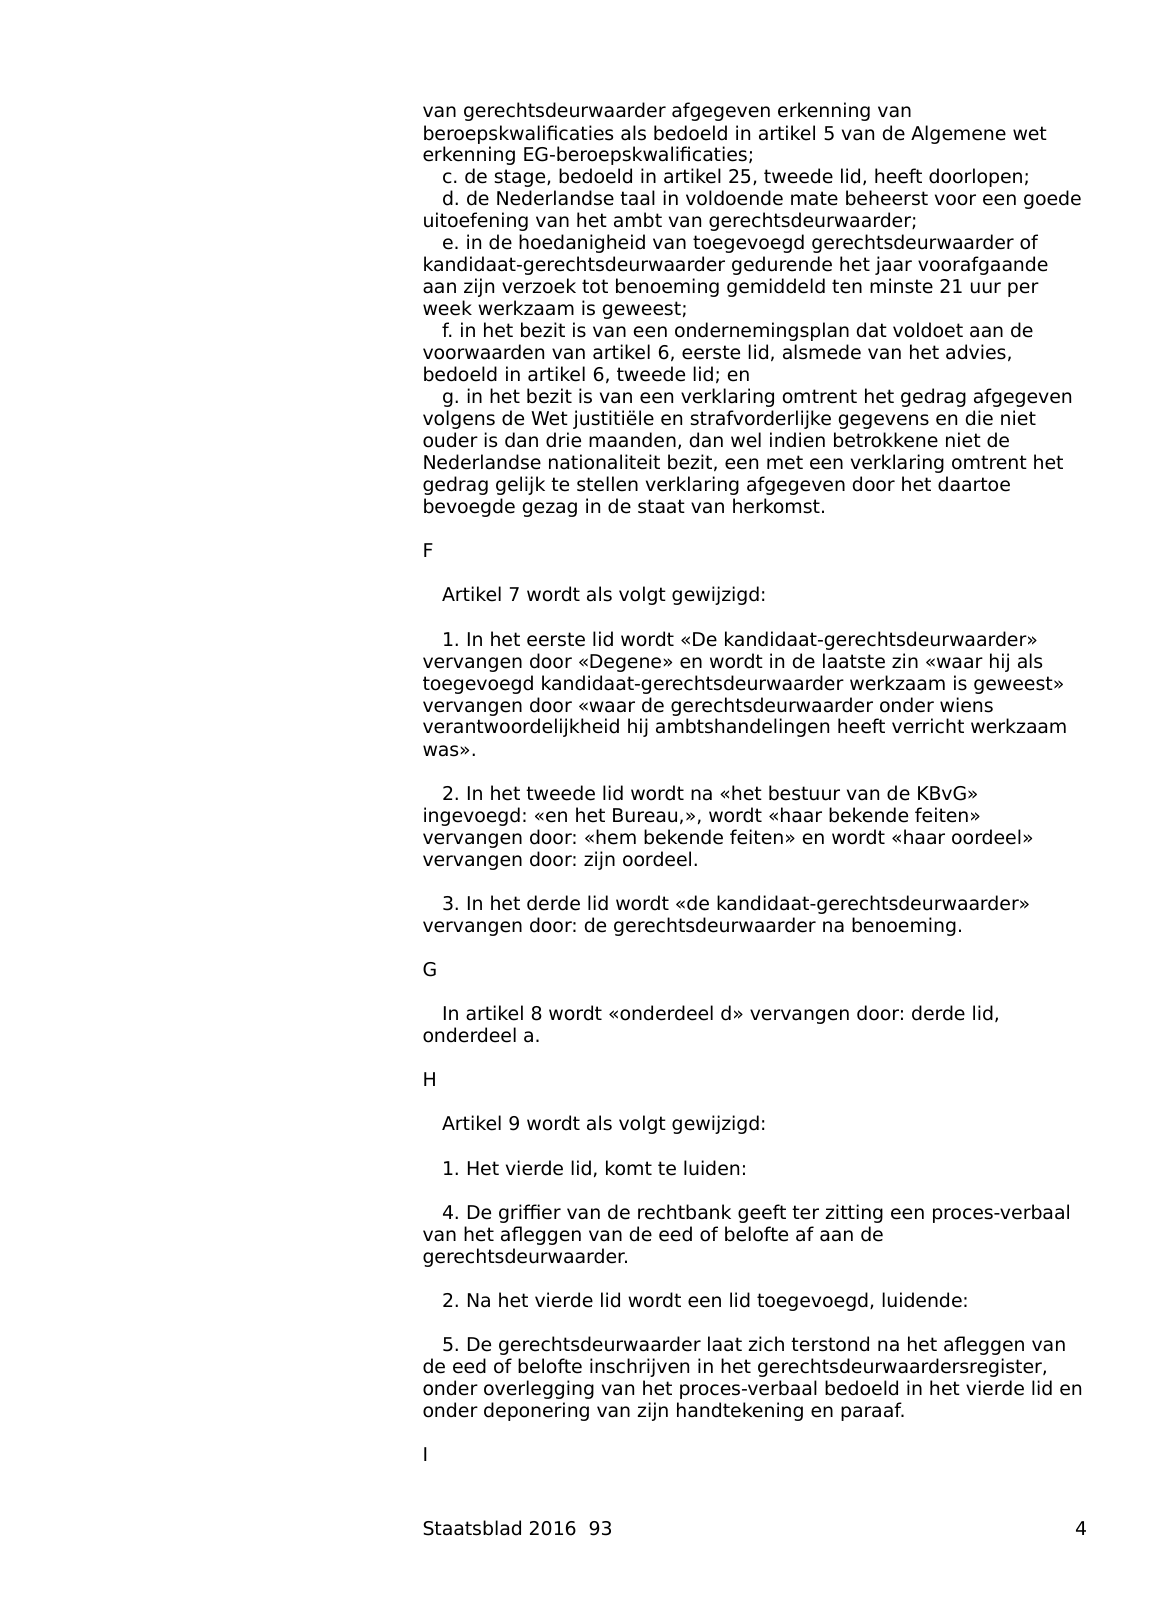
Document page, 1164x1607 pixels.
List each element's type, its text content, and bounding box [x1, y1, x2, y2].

text I [422, 1444, 1087, 1466]
text f. in het bezit is van een ondernemingsplan dat voldoet aan de voorwaarden van artikel 6, eerste lid, alsmede van het advies, bedoeld in artikel 6, tweede lid; en [422, 320, 1087, 386]
text G [422, 959, 1087, 981]
text e. in de hoedanigheid van toegevoegd gerechtsdeurwaarder of kandidaat-gerechtsdeurwaarder gedurende het jaar voorafgaande aan zijn verzoek tot benoeming gemiddeld ten minste 21 uur per week werkzaam is geweest; [422, 232, 1087, 320]
text 3. In het derde lid wordt «de kandidaat-gerechtsdeurwaarder» vervangen door: de gerechtsdeurwaarder na benoeming. [422, 893, 1087, 937]
text van gerechtsdeurwaarder afgegeven erkenning van beroepskwalificaties als bedoeld in artikel 5 van de Algemene wet erkenning EG-beroepskwalificaties; [422, 100, 1087, 166]
text c. de stage, bedoeld in artikel 25, tweede lid, heeft doorlopen; [422, 166, 1087, 188]
text g. in het bezit is van een verklaring omtrent het gedrag afgegeven volgens de Wet justitiële en strafvorderlijke gegevens en die niet ouder is dan drie maanden, dan wel indien betrokkene niet de Nederlandse nationaliteit bezit, een met een verklaring omtrent het gedrag gelijk te stellen verklaring afgegeven door het daartoe bevoegde gezag in de staat van herkomst. [422, 386, 1087, 518]
text 1. In het eerste lid wordt «De kandidaat-gerechtsdeurwaarder» vervangen door «Degene» en wordt in de laatste zin «waar hij als toegevoegd kandidaat-gerechtsdeurwaarder werkzaam is geweest» vervangen door «waar de gerechtsdeurwaarder onder wiens verantwoordelijkheid hij ambtshandelingen heeft verricht werkzaam was». [422, 628, 1087, 760]
text F [422, 540, 1087, 562]
text H [422, 1069, 1087, 1091]
text 2. In het tweede lid wordt na «het bestuur van de KBvG» ingevoegd: «en het Bureau,», wordt «haar bekende feiten» vervangen door: «hem bekende feiten» en wordt «haar oordeel» vervangen door: zijn oordeel. [422, 783, 1087, 871]
text 2. Na het vierde lid wordt een lid toegevoegd, luidende: [422, 1290, 1087, 1312]
text 1. Het vierde lid, komt te luiden: [422, 1157, 1087, 1179]
text d. de Nederlandse taal in voldoende mate beheerst voor een goede uitoefening van het ambt van gerechtsdeurwaarder; [422, 188, 1087, 232]
text 4. De griffier van de rechtbank geeft ter zitting een proces-verbaal van het afleggen van de eed of belofte af aan de gerechtsdeurwaarder. [422, 1202, 1087, 1268]
text 5. De gerechtsdeurwaarder laat zich terstond na het afleggen van de eed of belofte inschrijven in het gerechtsdeurwaardersregister, onder overlegging van het proces-verbaal bedoeld in het vierde lid en onder deponering van zijn handtekening en paraaf. [422, 1334, 1087, 1422]
text Artikel 9 wordt als volgt gewijzigd: [422, 1113, 1087, 1135]
text In artikel 8 wordt «onderdeel d» vervangen door: derde lid, onderdeel a. [422, 1003, 1087, 1047]
text Artikel 7 wordt als volgt gewijzigd: [422, 584, 1087, 606]
